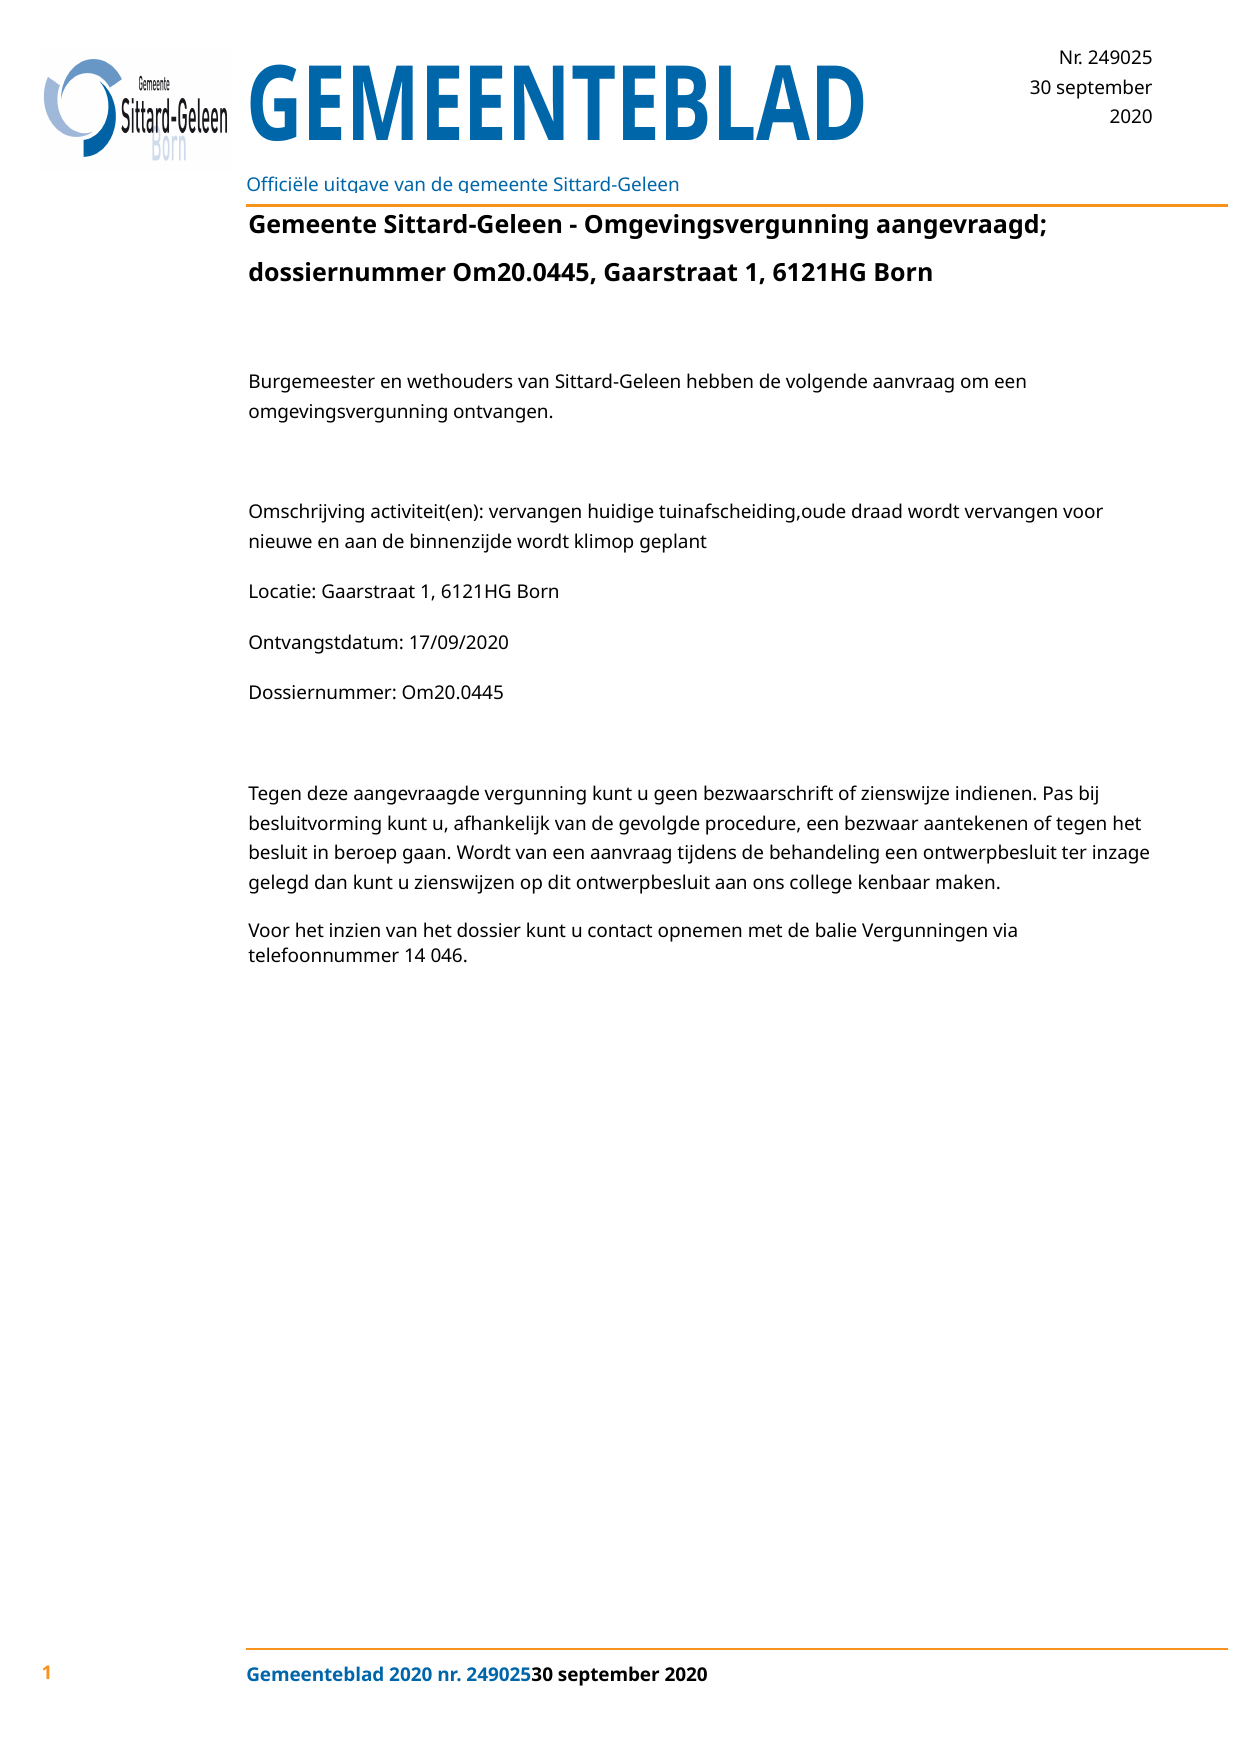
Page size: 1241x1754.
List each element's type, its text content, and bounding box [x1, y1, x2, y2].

text Locatie: Gaarstraat 1, 6121HG Born [248, 579, 1152, 604]
text Ontvangstdatum: 17/09/2020 [248, 629, 1152, 655]
text Voor het inzien van het dossier kunt u contact opnemen met de balie Vergunningen via telefoonnummer 14 046. [248, 917, 1152, 968]
text Gemeente Sittard-Geleen - Omgevingsvergunning aangevraagd; dossiernummer Om20.0445, Gaarstraat 1, 6121HG Born [248, 207, 1152, 288]
text Omschrijving activiteit(en): vervangen huidige tuinafscheiding,oude draad wordt vervangen voor nieuwe en aan de binnenzijde wordt klimop geplant [248, 499, 1152, 554]
text Dossiernummer: Om20.0445 [248, 679, 1152, 705]
picture [41, 47, 231, 172]
text Tegen deze aangevraagde vergunning kunt u geen bezwaarschrift of zienswijze indienen. Pas bij besluitvorming kunt u, afhankelijk van de gevolgde procedure, een bezwaar aantekenen of tegen het besluit in beroep gaan. Wordt van een aanvraag tijdens de behandeling een ontwerpbesluit ter inzage gelegd dan kunt u zienswijzen op dit ontwerpbesluit aan ons college kenbaar maken. [248, 780, 1152, 895]
text Burgemeester en wethouders van Sittard-Geleen hebben de volgende aanvraag om een omgevingsvergunning ontvangen. [248, 368, 1152, 424]
